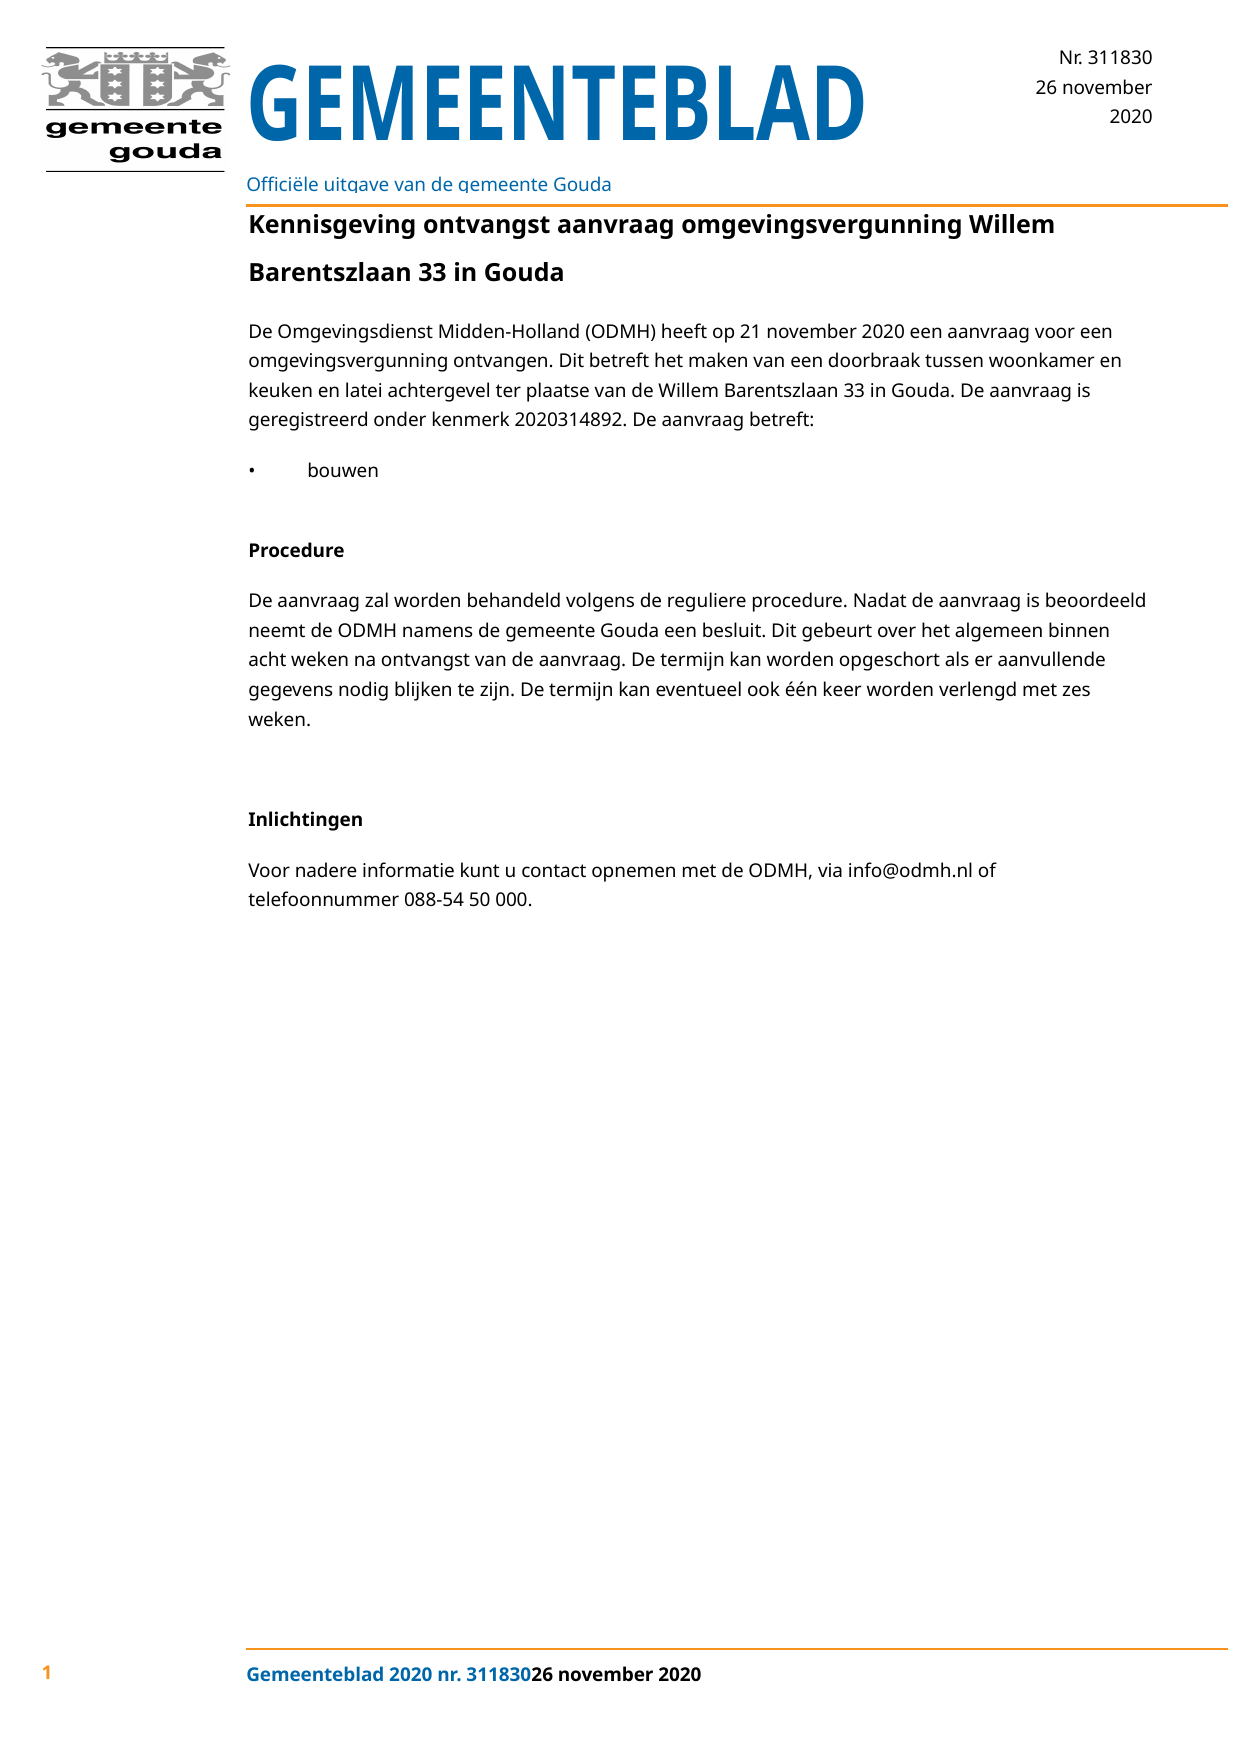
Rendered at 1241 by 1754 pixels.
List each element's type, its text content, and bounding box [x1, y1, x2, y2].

text Kennisgeving ontvangst aanvraag omgevingsvergunning Willem Barentszlaan 33 in Gouda [248, 207, 1152, 288]
text De Omgevingsdienst Midden-Holland (ODMH) heeft op 21 november 2020 een aanvraag voor een omgevingsvergunning ontvangen. Dit betreft het maken van een doorbraak tussen woonkamer en keuken en latei achtergevel ter plaatse van de Willem Barentszlaan 33 in Gouda. De aanvraag is geregistreerd onder kenmerk 2020314892. De aanvraag betreft: [248, 318, 1152, 432]
text Procedure [248, 537, 1152, 563]
text De aanvraag zal worden behandeld volgens de reguliere procedure. Nadat de aanvraag is beoordeeld neemt de ODMH namens de gemeente Gouda een besluit. Dit gebeurt over het algemeen binnen acht weken na ontvangst van de aanvraag. De termijn kan worden opgeschort als er aanvullende gegevens nodig blijken te zijn. De termijn kan eventueel ook één keer worden verlengd met zes weken. [248, 587, 1152, 732]
list bouwen [248, 457, 1152, 483]
text Inlichtingen [248, 807, 1152, 832]
text Voor nadere informatie kunt u contact opnemen met de ODMH, via info@odmh.nl of telefoonnummer 088-54 50 000. [248, 857, 1152, 912]
picture [41, 47, 231, 172]
